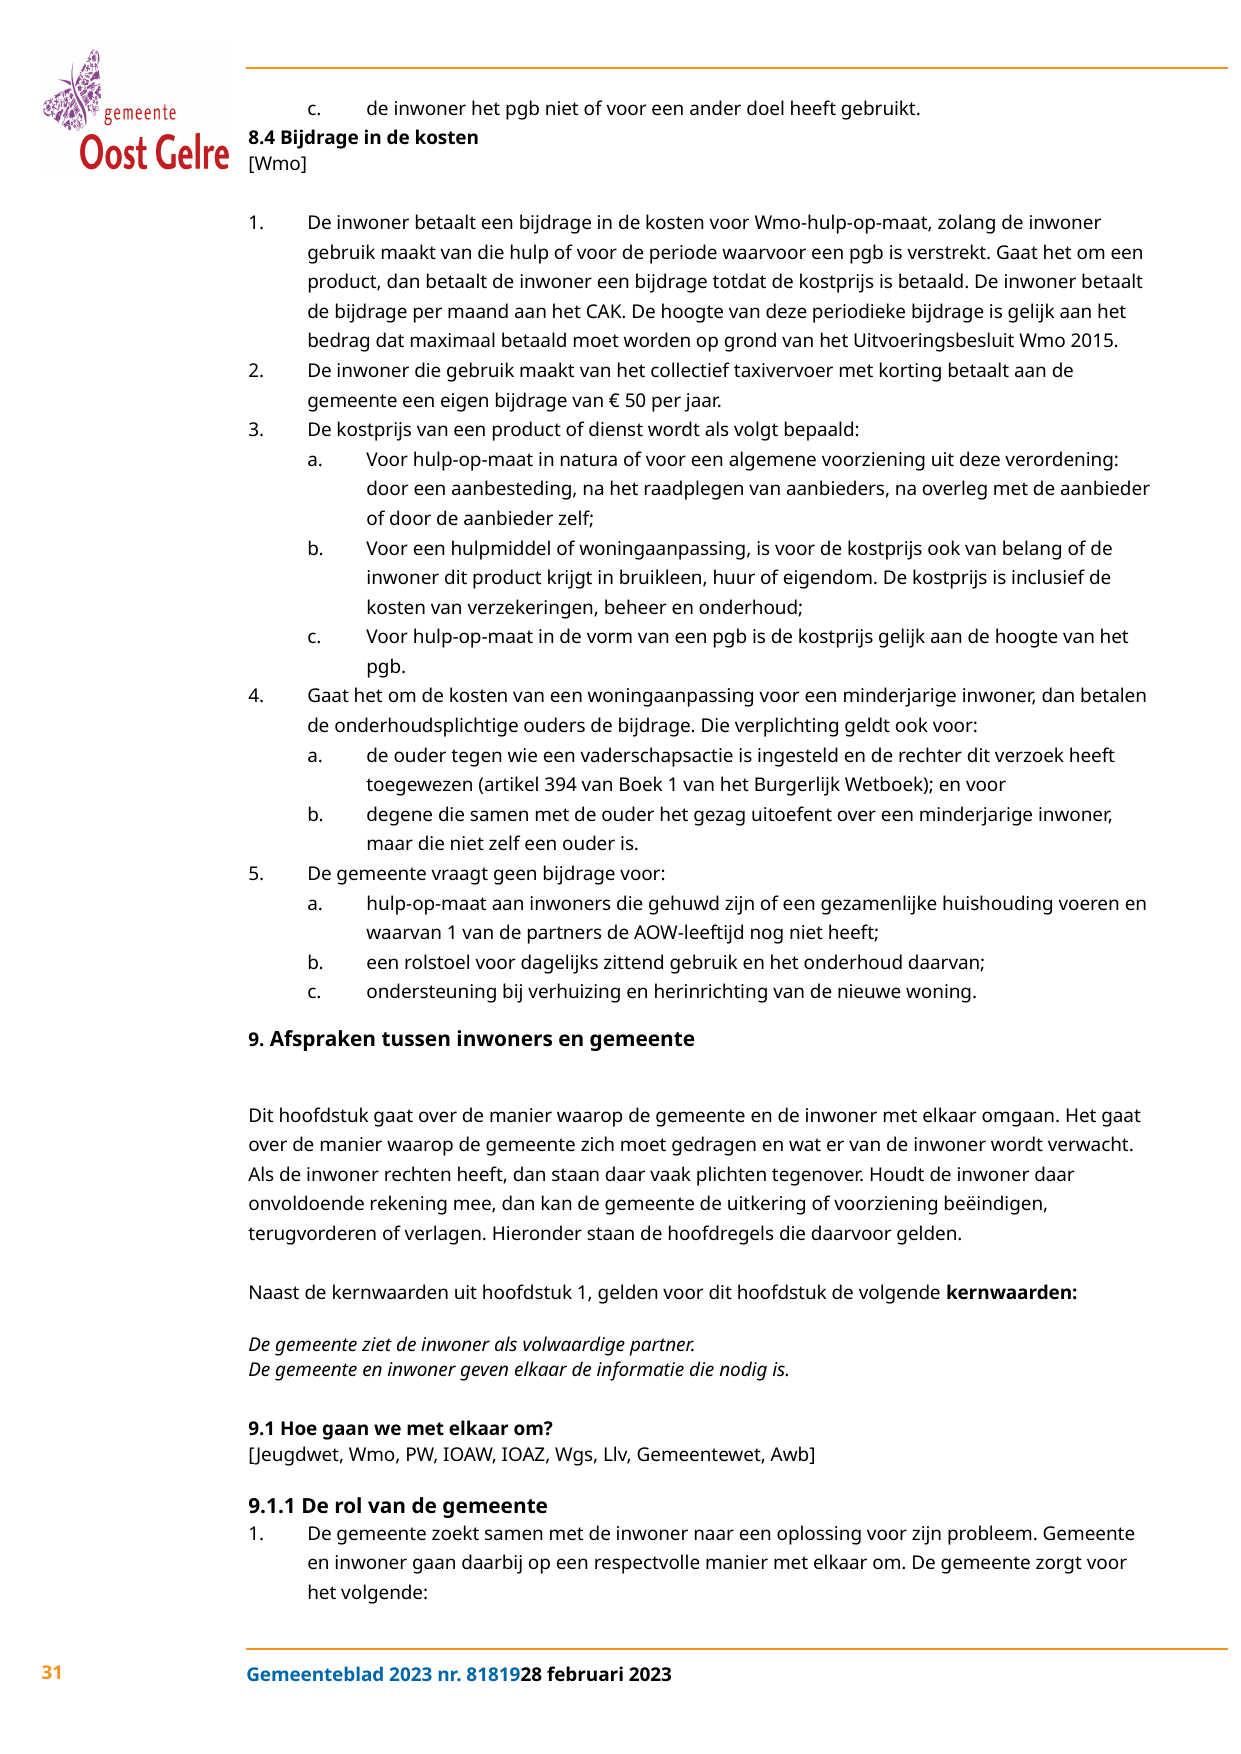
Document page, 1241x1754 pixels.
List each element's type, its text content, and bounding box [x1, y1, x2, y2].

list De gemeente zoekt samen met de inwoner naar een oplossing voor zijn probleem. Gemeente en inwoner gaan daarbij op een respectvolle manier met elkaar om. De gemeente zorgt voor het volgende: [248, 1520, 1152, 1604]
list ondersteuning bij verhuizing en herinrichting van de nieuwe woning. [307, 978, 1152, 1004]
list hulp-op-maat aan inwoners die gehuwd zijn of een gezamenlijke huishouding voeren en waarvan 1 van de partners de AOW-leeftijd nog niet heeft; [307, 890, 1152, 945]
list de ouder tegen wie een vaderschapsactie is ingesteld en de rechter dit verzoek heeft toegewezen (artikel 394 van Boek 1 van het Burgerlijk Wetboek); en voor [307, 742, 1152, 797]
list De gemeente vraagt geen bijdrage voor: [248, 860, 1152, 886]
list Voor hulp-op-maat in de vorm van een pgb is de kostprijs gelijk aan de hoogte van het pgb. [307, 623, 1152, 679]
text [Jeugdwet, Wmo, PW, IOAW, IOAZ, Wgs, Llv, Gemeentewet, Awb] [248, 1441, 1152, 1467]
list een rolstoel voor dagelijks zittend gebruik en het onderhoud daarvan; [307, 949, 1152, 974]
text Dit hoofdstuk gaat over de manier waarop de gemeente en de inwoner met elkaar omgaan. Het gaat over de manier waarop de gemeente zich moet gedragen en wat er van de inwoner wordt verwacht. Als de inwoner rechten heeft, dan staan daar vaak plichten tegenover. Houdt de inwoner daar onvoldoende rekening mee, dan kan de gemeente de uitkering of voorziening beëindigen, terugvorderen of verlagen. Hieronder staan de hoofdregels die daarvoor gelden. [248, 1102, 1152, 1246]
table_cell De gemeente en inwoner geven elkaar de informatie die nodig is. [248, 1357, 1152, 1382]
list degene die samen met de ouder het gezag uitoefent over een minderjarige inwoner, maar die niet zelf een ouder is. [307, 801, 1152, 856]
list De inwoner die gebruik maakt van het collectief taxivervoer met korting betaalt aan de gemeente een eigen bijdrage van € 50 per jaar. [248, 357, 1152, 412]
picture [41, 47, 231, 172]
list Gaat het om de kosten van een woningaanpassing voor een minderjarige inwoner, dan betalen de onderhoudsplichtige ouders de bijdrage. Die verplichting geldt ook voor: [248, 683, 1152, 738]
table_cell [248, 1305, 1152, 1331]
table_header Naast de kernwaarden uit hoofdstuk 1, gelden voor dit hoofdstuk de volgende kernwaarden: [248, 1279, 1152, 1305]
text [Wmo] [248, 150, 1152, 176]
text 9.1.1 De rol van de gemeente [248, 1491, 1152, 1520]
text 8.4 Bijdrage in de kosten [248, 124, 1152, 150]
text 9.1 Hoe gaan we met elkaar om? [248, 1415, 1152, 1441]
list De kostprijs van een product of dienst wordt als volgt bepaald: [248, 416, 1152, 442]
list Voor hulp-op-maat in natura of voor een algemene voorziening uit deze verordening: door een aanbesteding, na het raadplegen van aanbieders, na overleg met de aanbieder of door de aanbieder zelf; [307, 446, 1152, 531]
table_cell De gemeente ziet de inwoner als volwaardige partner. [248, 1331, 1152, 1357]
list De inwoner betaalt een bijdrage in de kosten voor Wmo-hulp-op-maat, zolang de inwoner gebruik maakt van die hulp of voor de periode waarvoor een pgb is verstrekt. Gaat het om een product, dan betaalt de inwoner een bijdrage totdat de kostprijs is betaald. De inwoner betaalt de bijdrage per maand aan het CAK. De hoogte van deze periodieke bijdrage is gelijk aan het bedrag dat maximaal betaald moet worden op grond van het Uitvoeringsbesluit Wmo 2015. [248, 209, 1152, 353]
list Voor een hulpmiddel of woningaanpassing, is voor de kostprijs ook van belang of de inwoner dit product krijgt in bruikleen, huur of eigendom. De kostprijs is inclusief de kosten van verzekeringen, beheer en onderhoud; [307, 535, 1152, 619]
list de inwoner het pgb niet of voor een ander doel heeft gebruikt. [307, 95, 1152, 121]
text 9. Afspraken tussen inwoners en gemeente [248, 1024, 1152, 1052]
